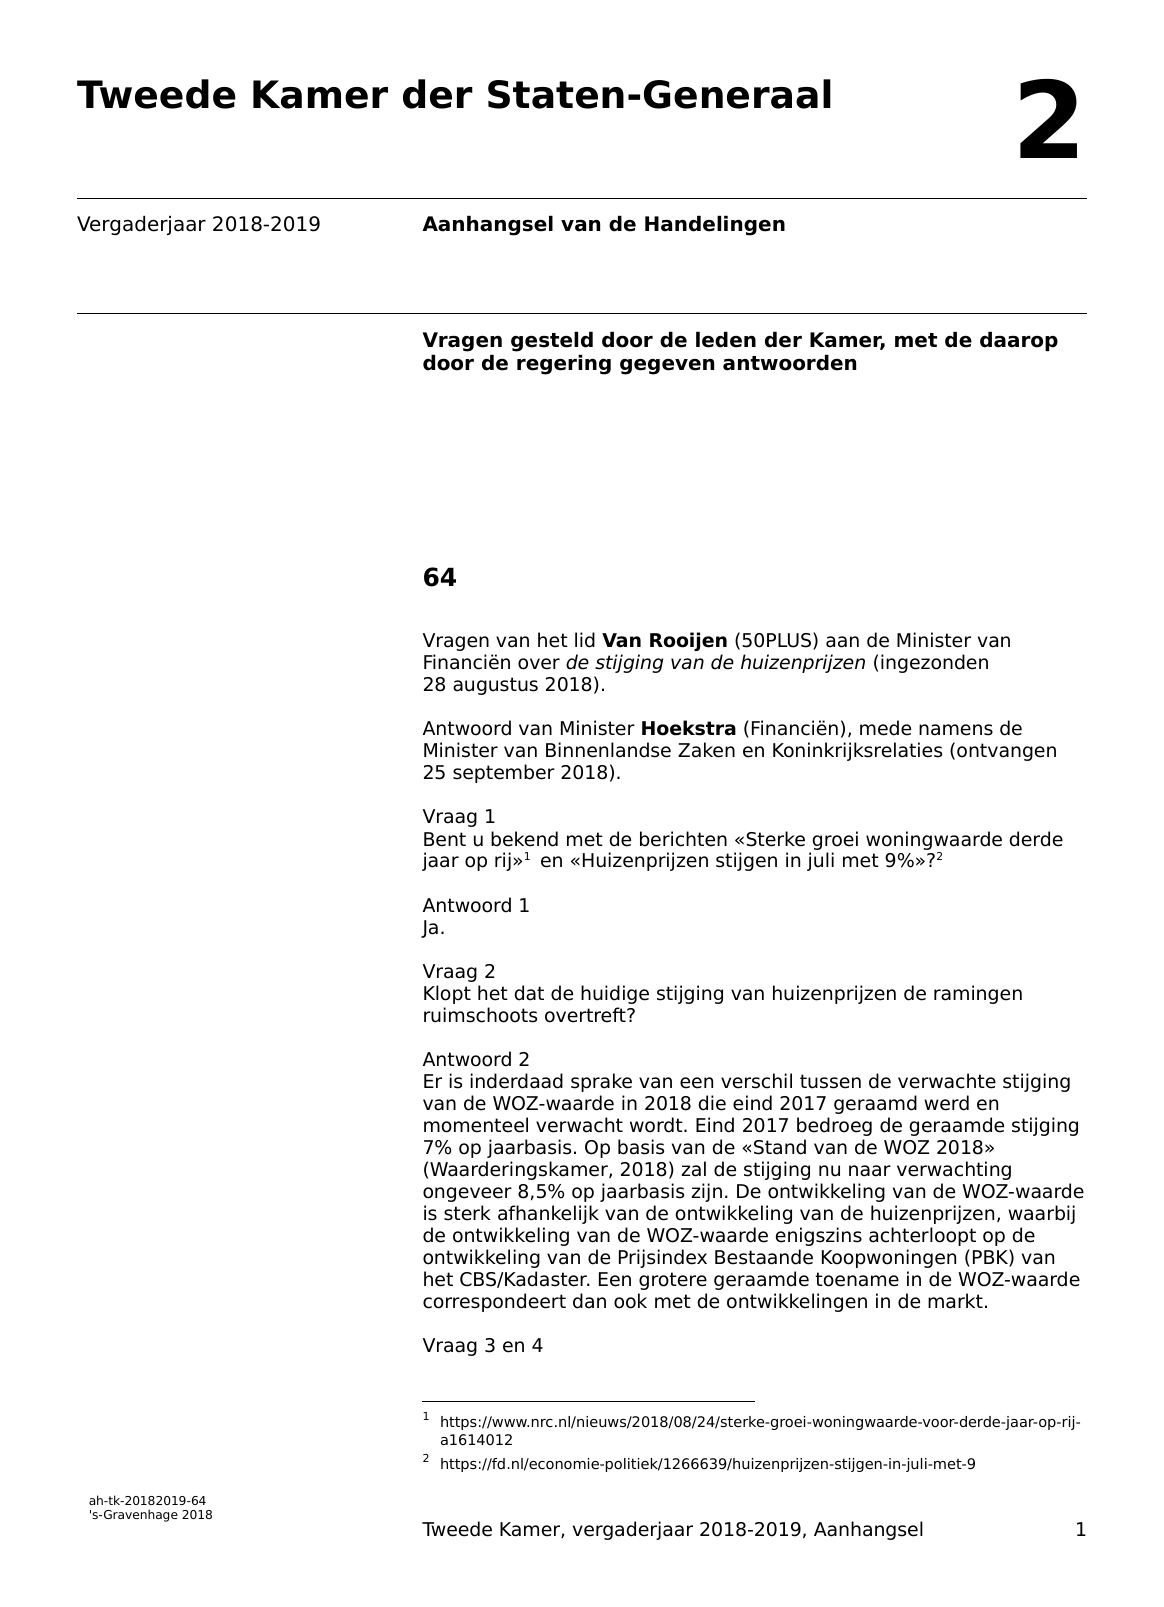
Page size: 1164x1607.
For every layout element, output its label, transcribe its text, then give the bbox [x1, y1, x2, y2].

text Bent u bekend met de berichten «Sterke groei woningwaarde derde jaar op rij» en «Huizenprijzen stijgen in juli met 9%»? [422, 828, 1087, 872]
text https://www.nrc.nl/nieuws/2018/08/24/sterke-groei-woningwaarde-voor-derde-jaar-op-rij-a1614012 [422, 1410, 1087, 1449]
table_cell Aanhangsel van de Handelingen [422, 199, 1087, 313]
text Vragen van het lid Van Rooijen (50PLUS) aan de Minister van Financiën over de stijging van de huizenprijzen (ingezonden 28 augustus 2018). [422, 630, 1087, 696]
text Vraag 3 en 4 [422, 1335, 1087, 1357]
text Antwoord 2 [422, 1049, 1087, 1071]
text Vraag 2 [422, 961, 1087, 983]
text Er is inderdaad sprake van een verschil tussen de verwachte stijging van de WOZ-waarde in 2018 die eind 2017 geraamd werd en momenteel verwacht wordt. Eind 2017 bedroeg de geraamde stijging 7% op jaarbasis. Op basis van de «Stand van de WOZ 2018» (Waarderingskamer, 2018) zal de stijging nu naar verwachting ongeveer 8,5% op jaarbasis zijn. De ontwikkeling van de WOZ-waarde is sterk afhankelijk van de ontwikkeling van de huizenprijzen, waarbij de ontwikkeling van de WOZ-waarde enigszins achterloopt op de ontwikkeling van de Prijsindex Bestaande Koopwoningen (PBK) van het CBS/Kadaster. Een grotere geraamde toename in de WOZ-waarde correspondeert dan ook met de ontwikkelingen in de markt. [422, 1071, 1087, 1313]
text 64 [422, 563, 1087, 592]
table_cell [77, 314, 422, 375]
table_header 2 [886, 59, 1087, 198]
table_cell Vragen gesteld door de leden der Kamer, met de daarop door de regering gegeven antwoorden [422, 314, 1087, 375]
text Ja. [422, 917, 1087, 938]
text 's-Gravenhage 2018 [88, 1508, 323, 1522]
text Klopt het dat de huidige stijging van huizenprijzen de ramingen ruimschoots overtreft? [422, 983, 1087, 1027]
text Antwoord 1 [422, 894, 1087, 917]
text ah-tk-20182019-64 [88, 1494, 323, 1508]
table_cell Vergaderjaar 2018-2019 [77, 199, 422, 313]
table_header Tweede Kamer der Staten-Generaal [77, 59, 886, 198]
text Antwoord van Minister Hoekstra (Financiën), mede namens de Minister van Binnenlandse Zaken en Koninkrijksrelaties (ontvangen 25 september 2018). [422, 718, 1087, 784]
text https://fd.nl/economie-politiek/1266639/huizenprijzen-stijgen-in-juli-met-9 [422, 1452, 1087, 1474]
text Vraag 1 [422, 806, 1087, 828]
